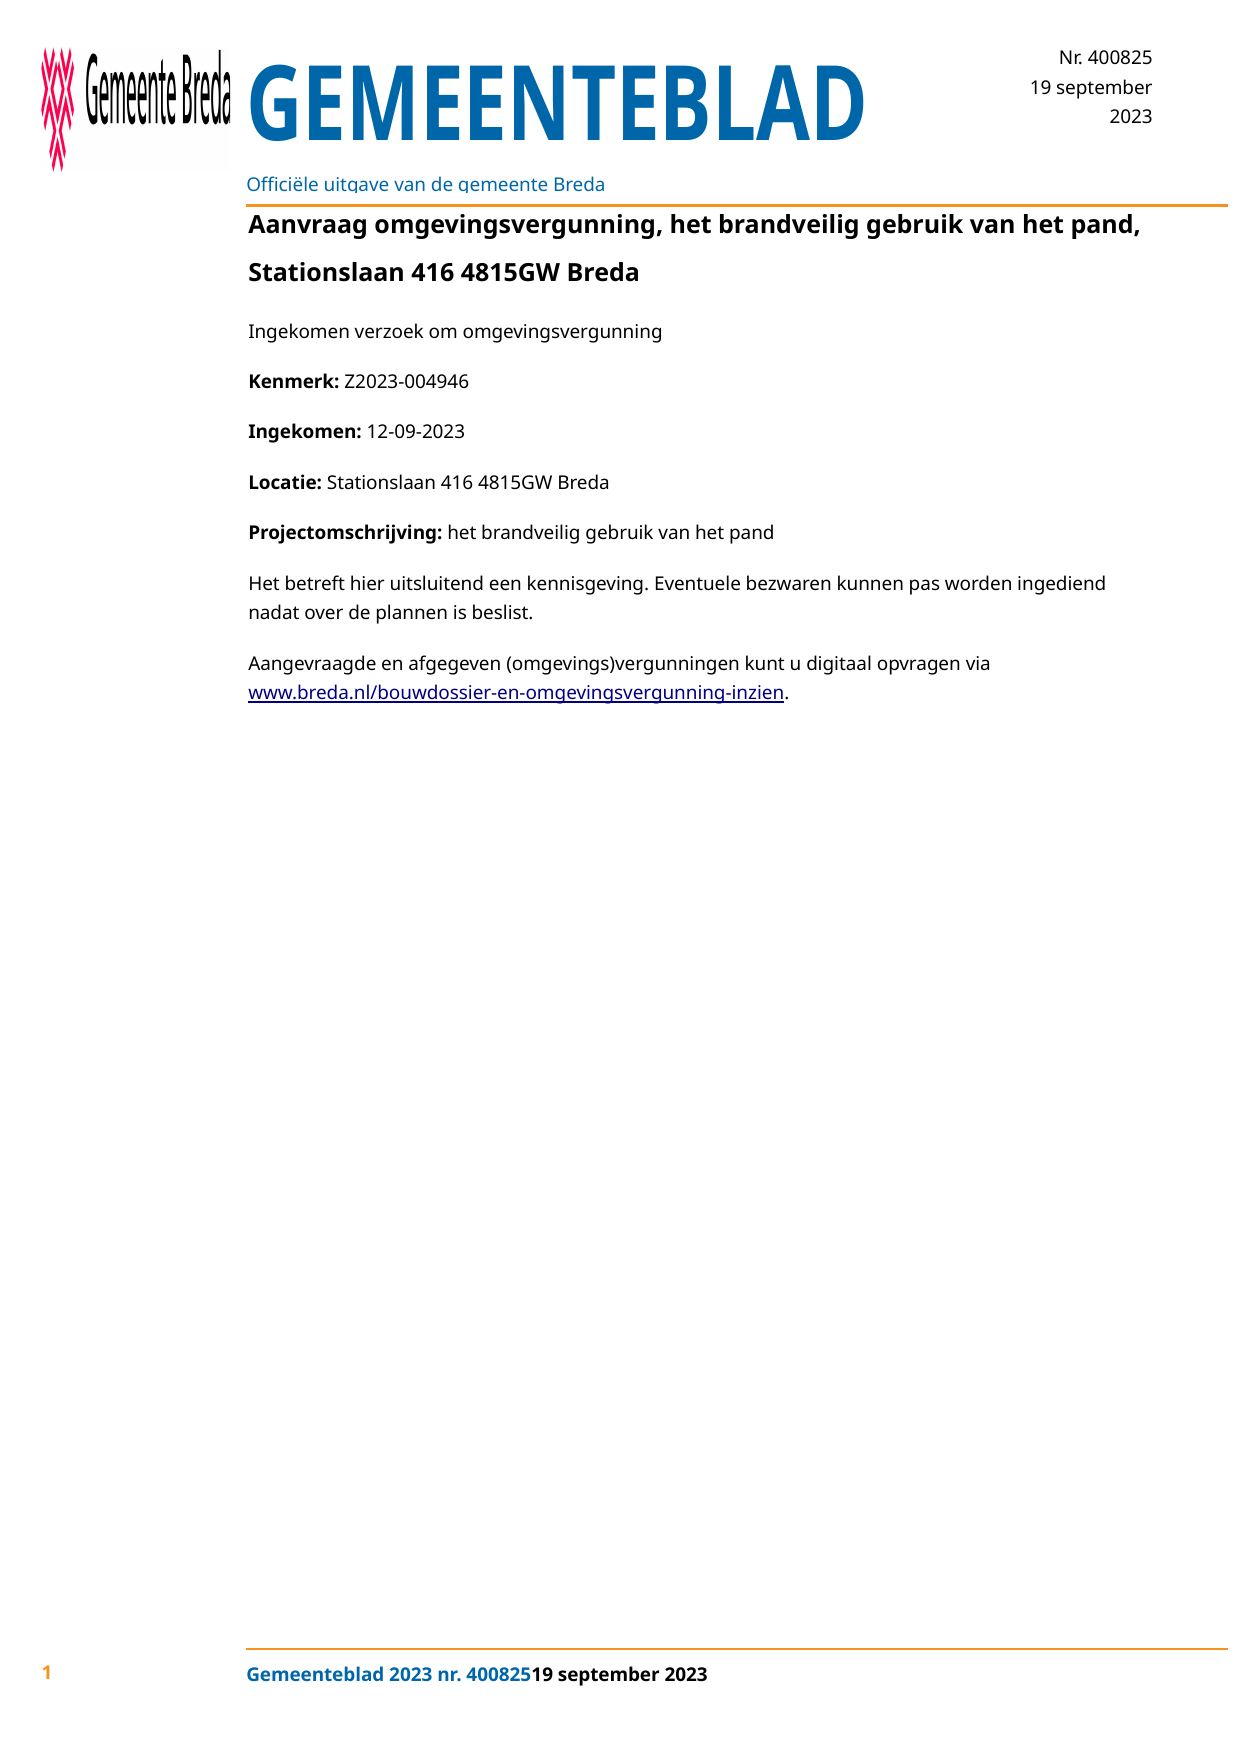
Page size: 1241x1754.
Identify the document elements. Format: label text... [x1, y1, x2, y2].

text Het betreft hier uitsluitend een kennisgeving. Eventuele bezwaren kunnen pas worden ingediend nadat over de plannen is beslist. [248, 570, 1152, 625]
text Ingekomen: 12-09-2023 [248, 419, 1152, 444]
picture [41, 47, 231, 172]
text Ingekomen verzoek om omgevingsvergunning [248, 318, 1152, 344]
text Projectomschrijving: het brandveilig gebruik van het pand [248, 519, 1152, 545]
text Locatie: Stationslaan 416 4815GW Breda [248, 469, 1152, 495]
text Aanvraag omgevingsvergunning, het brandveilig gebruik van het pand, Stationslaan 416 4815GW Breda [248, 207, 1152, 288]
text Aangevraagde en afgegeven (omgevings)vergunningen kunt u digitaal opvragen via www.breda.nl/bouwdossier-en-omgevingsvergunning-inzien. [248, 650, 1152, 705]
text Kenmerk: Z2023-004946 [248, 368, 1152, 394]
